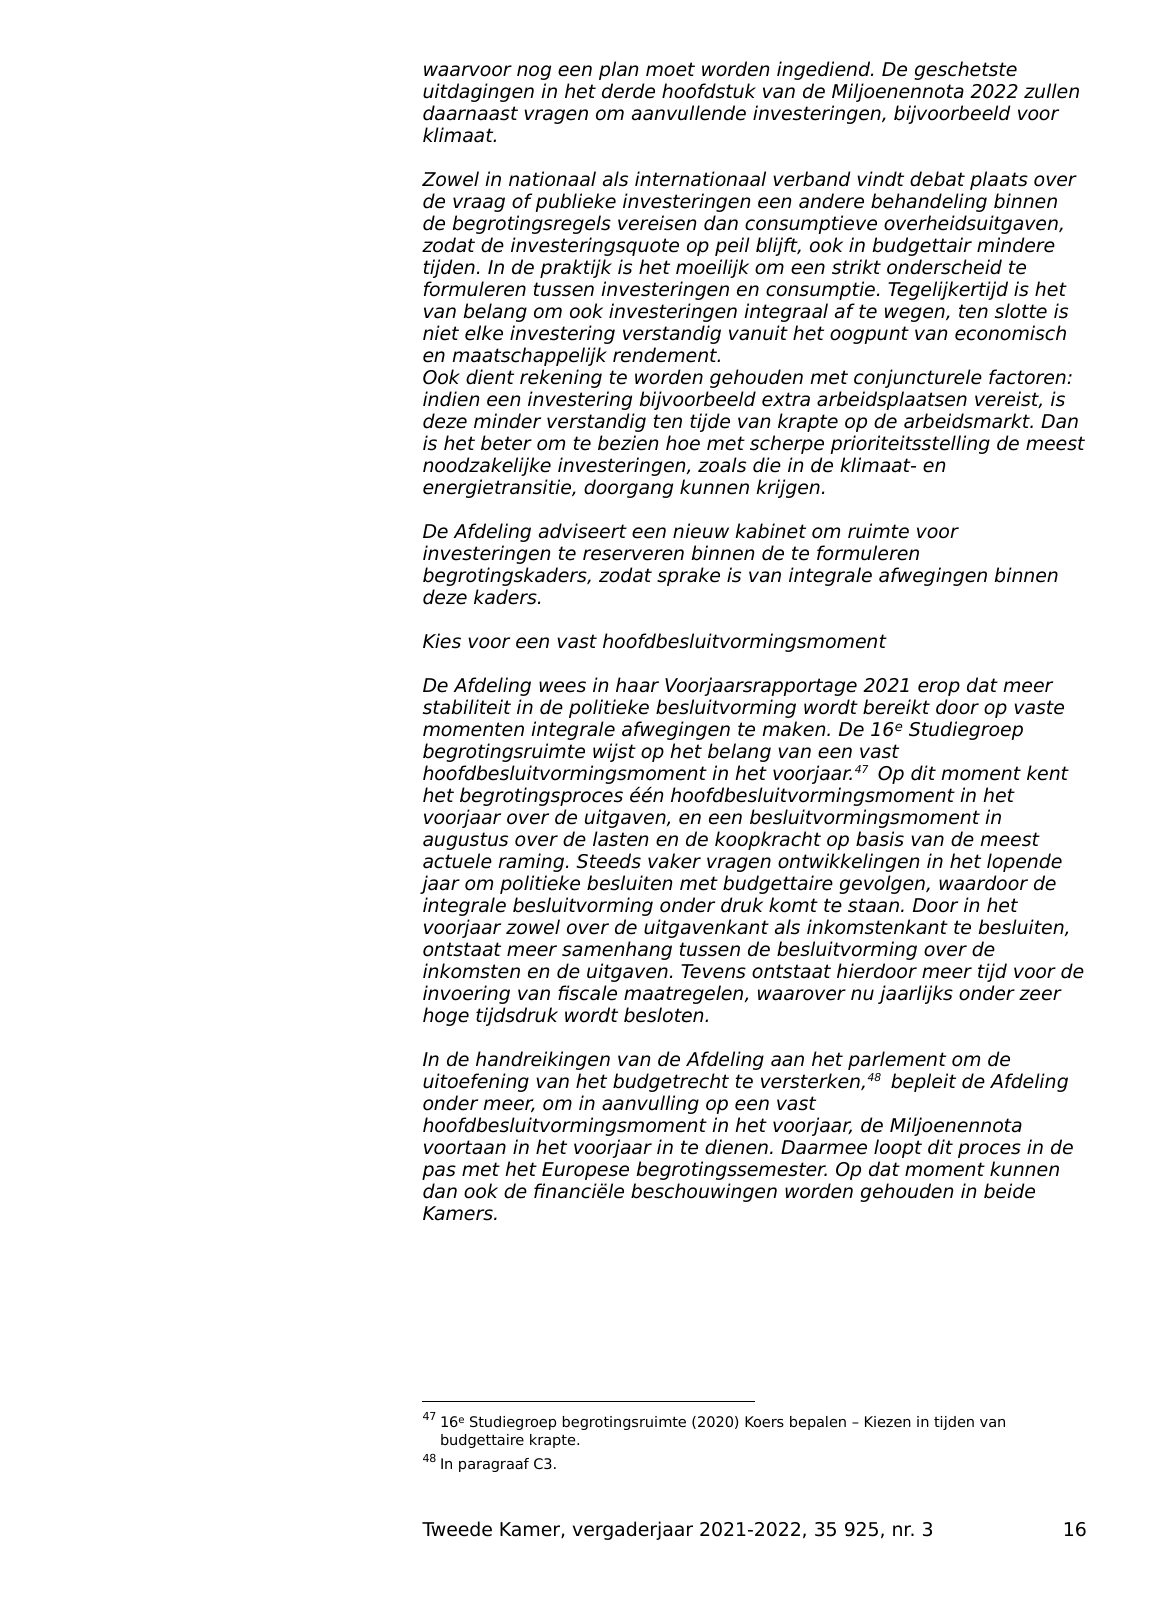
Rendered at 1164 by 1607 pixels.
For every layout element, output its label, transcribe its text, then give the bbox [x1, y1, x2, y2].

text In paragraaf C3. [422, 1452, 1087, 1474]
text De Afdeling adviseert een nieuw kabinet om ruimte voor investeringen te reserveren binnen de te formuleren begrotingskaders, zodat sprake is van integrale afwegingen binnen deze kaders. [422, 521, 1087, 609]
text 16e Studiegroep begrotingsruimte (2020) Koers bepalen – Kiezen in tijden van budgettaire krapte. [422, 1410, 1087, 1449]
text waarvoor nog een plan moet worden ingediend. De geschetste uitdagingen in het derde hoofdstuk van de Miljoenennota 2022 zullen daarnaast vragen om aanvullende investeringen, bijvoorbeeld voor klimaat. [422, 59, 1087, 147]
text Ook dient rekening te worden gehouden met conjuncturele factoren: indien een investering bijvoorbeeld extra arbeidsplaatsen vereist, is deze minder verstandig ten tijde van krapte op de arbeidsmarkt. Dan is het beter om te bezien hoe met scherpe prioriteitsstelling de meest noodzakelijke investeringen, zoals die in de klimaat- en energietransitie, doorgang kunnen krijgen. [422, 367, 1087, 499]
text In de handreikingen van de Afdeling aan het parlement om de uitoefening van het budgetrecht te versterken, bepleit de Afdeling onder meer, om in aanvulling op een vast hoofdbesluitvormingsmoment in het voorjaar, de Miljoenennota voortaan in het voorjaar in te dienen. Daarmee loopt dit proces in de pas met het Europese begrotingssemester. Op dat moment kunnen dan ook de financiële beschouwingen worden gehouden in beide Kamers. [422, 1049, 1087, 1225]
text De Afdeling wees in haar Voorjaarsrapportage 2021 erop dat meer stabiliteit in de politieke besluitvorming wordt bereikt door op vaste momenten integrale afwegingen te maken. De 16e Studiegroep begrotingsruimte wijst op het belang van een vast hoofdbesluitvormingsmoment in het voorjaar. Op dit moment kent het begrotingsproces één hoofdbesluitvormingsmoment in het voorjaar over de uitgaven, en een besluitvormingsmoment in augustus over de lasten en de koopkracht op basis van de meest actuele raming. Steeds vaker vragen ontwikkelingen in het lopende jaar om politieke besluiten met budgettaire gevolgen, waardoor de integrale besluitvorming onder druk komt te staan. Door in het voorjaar zowel over de uitgavenkant als inkomstenkant te besluiten, ontstaat meer samenhang tussen de besluitvorming over de inkomsten en de uitgaven. Tevens ontstaat hierdoor meer tijd voor de invoering van fiscale maatregelen, waarover nu jaarlijks onder zeer hoge tijdsdruk wordt besloten. [422, 675, 1087, 1027]
text Zowel in nationaal als internationaal verband vindt debat plaats over de vraag of publieke investeringen een andere behandeling binnen de begrotingsregels vereisen dan consumptieve overheidsuitgaven, zodat de investeringsquote op peil blijft, ook in budgettair mindere tijden. In de praktijk is het moeilijk om een strikt onderscheid te formuleren tussen investeringen en consumptie. Tegelijkertijd is het van belang om ook investeringen integraal af te wegen, ten slotte is niet elke investering verstandig vanuit het oogpunt van economisch en maatschappelijk rendement. [422, 169, 1087, 367]
subtitle Kies voor een vast hoofdbesluitvormingsmoment [422, 631, 1087, 653]
